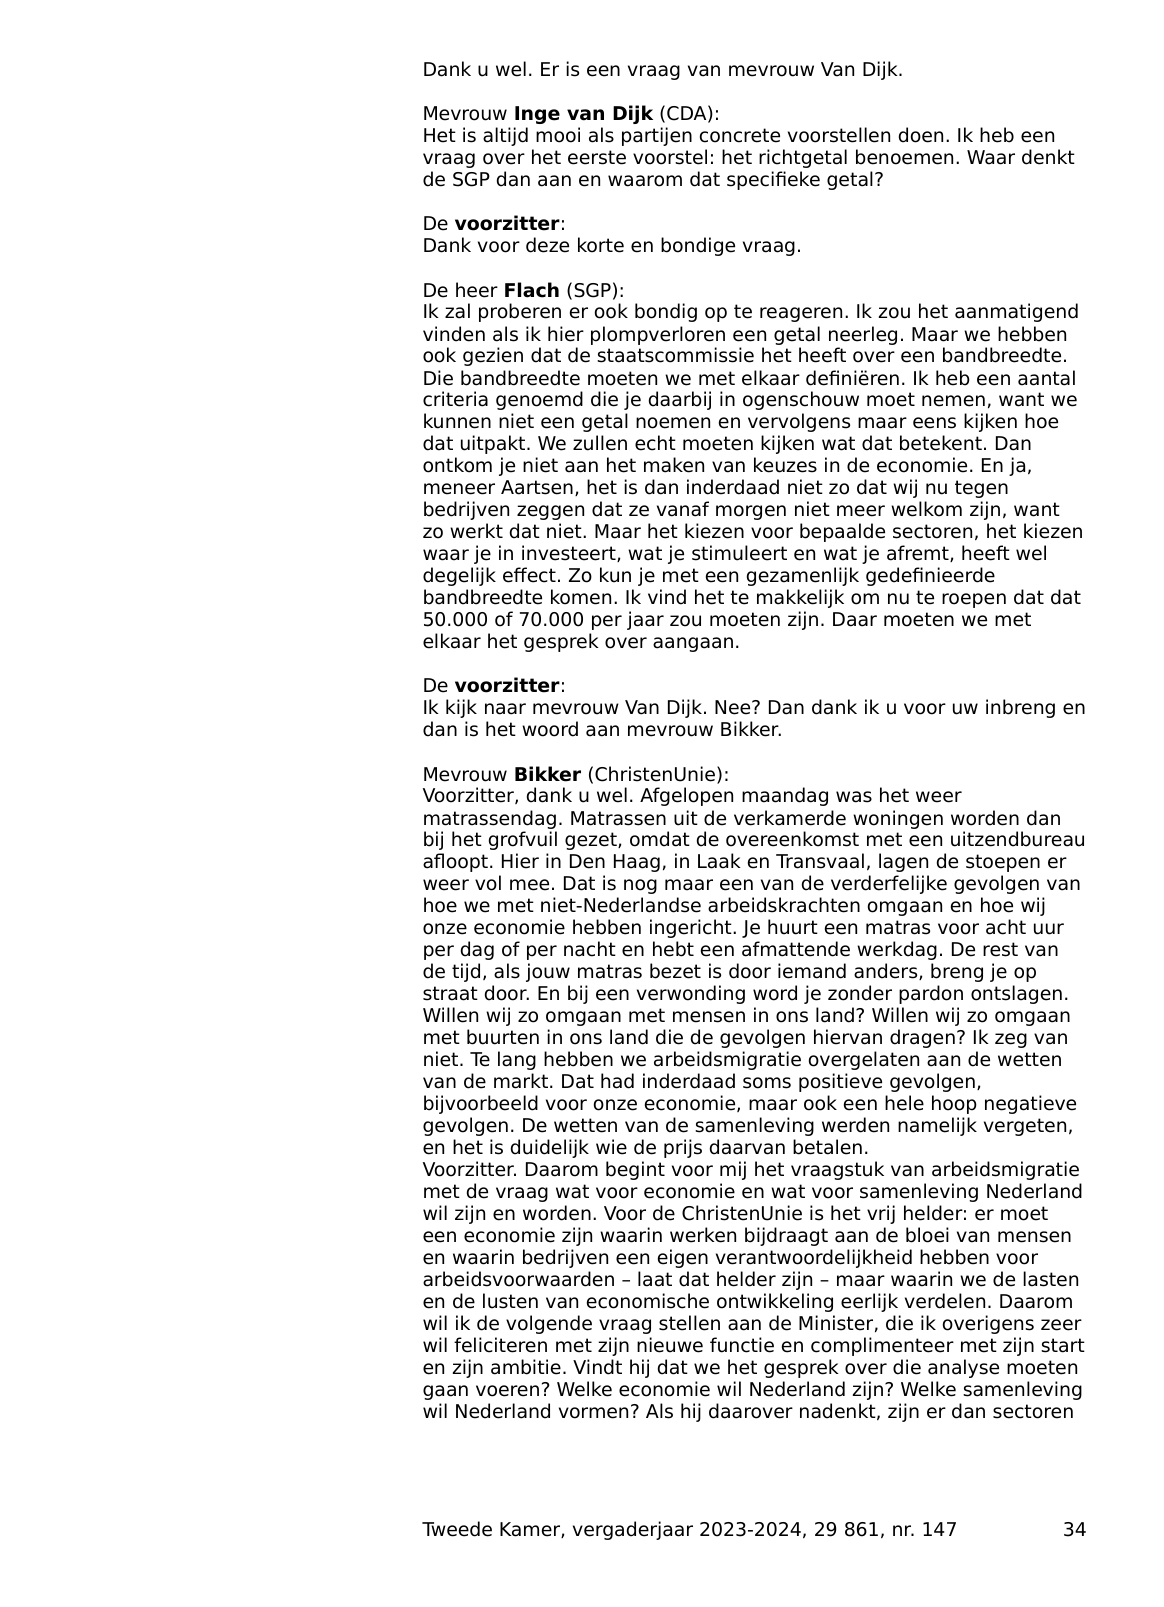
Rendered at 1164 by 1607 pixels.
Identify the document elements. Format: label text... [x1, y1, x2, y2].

text Ik kijk naar mevrouw Van Dijk. Nee? Dan dank ik u voor uw inbreng en dan is het woord aan mevrouw Bikker. [422, 697, 1087, 741]
text De heer Flach (SGP): [422, 279, 1087, 301]
text Voorzitter, dank u wel. Afgelopen maandag was het weer matrassendag. Matrassen uit de verkamerde woningen worden dan bij het grofvuil gezet, omdat de overeenkomst met een uitzendbureau afloopt. Hier in Den Haag, in Laak en Transvaal, lagen de stoepen er weer vol mee. Dat is nog maar een van de verderfelijke gevolgen van hoe we met niet-Nederlandse arbeidskrachten omgaan en hoe wij onze economie hebben ingericht. Je huurt een matras voor acht uur per dag of per nacht en hebt een afmattende werkdag. De rest van de tijd, als jouw matras bezet is door iemand anders, breng je op straat door. En bij een verwonding word je zonder pardon ontslagen. Willen wij zo omgaan met mensen in ons land? Willen wij zo omgaan met buurten in ons land die de gevolgen hiervan dragen? Ik zeg van niet. Te lang hebben we arbeidsmigratie overgelaten aan de wetten van de markt. Dat had inderdaad soms positieve gevolgen, bijvoorbeeld voor onze economie, maar ook een hele hoop negatieve gevolgen. De wetten van de samenleving werden namelijk vergeten, en het is duidelijk wie de prijs daarvan betalen. [422, 785, 1087, 1159]
text De voorzitter: [422, 675, 1087, 697]
text Mevrouw Bikker (ChristenUnie): [422, 763, 1087, 785]
text Voorzitter. Daarom begint voor mij het vraagstuk van arbeidsmigratie met de vraag wat voor economie en wat voor samenleving Nederland wil zijn en worden. Voor de ChristenUnie is het vrij helder: er moet een economie zijn waarin werken bijdraagt aan de bloei van mensen en waarin bedrijven een eigen verantwoordelijkheid hebben voor arbeidsvoorwaarden – laat dat helder zijn – maar waarin we de lasten en de lusten van economische ontwikkeling eerlijk verdelen. Daarom wil ik de volgende vraag stellen aan de Minister, die ik overigens zeer wil feliciteren met zijn nieuwe functie en complimenteer met zijn start en zijn ambitie. Vindt hij dat we het gesprek over die analyse moeten gaan voeren? Welke economie wil Nederland zijn? Welke samenleving wil Nederland vormen? Als hij daarover nadenkt, zijn er dan sectoren [422, 1159, 1087, 1423]
text De voorzitter: [422, 213, 1087, 235]
text Dank voor deze korte en bondige vraag. [422, 235, 1087, 257]
text Ik zal proberen er ook bondig op te reageren. Ik zou het aanmatigend vinden als ik hier plompverloren een getal neerleg. Maar we hebben ook gezien dat de staatscommissie het heeft over een bandbreedte. Die bandbreedte moeten we met elkaar definiëren. Ik heb een aantal criteria genoemd die je daarbij in ogenschouw moet nemen, want we kunnen niet een getal noemen en vervolgens maar eens kijken hoe dat uitpakt. We zullen echt moeten kijken wat dat betekent. Dan ontkom je niet aan het maken van keuzes in de economie. En ja, meneer Aartsen, het is dan inderdaad niet zo dat wij nu tegen bedrijven zeggen dat ze vanaf morgen niet meer welkom zijn, want zo werkt dat niet. Maar het kiezen voor bepaalde sectoren, het kiezen waar je in investeert, wat je stimuleert en wat je afremt, heeft wel degelijk effect. Zo kun je met een gezamenlijk gedefinieerde bandbreedte komen. Ik vind het te makkelijk om nu te roepen dat dat 50.000 of 70.000 per jaar zou moeten zijn. Daar moeten we met elkaar het gesprek over aangaan. [422, 301, 1087, 653]
text Mevrouw Inge van Dijk (CDA): [422, 103, 1087, 125]
text Het is altijd mooi als partijen concrete voorstellen doen. Ik heb een vraag over het eerste voorstel: het richtgetal benoemen. Waar denkt de SGP dan aan en waarom dat specifieke getal? [422, 125, 1087, 191]
text Dank u wel. Er is een vraag van mevrouw Van Dijk. [422, 59, 1087, 81]
